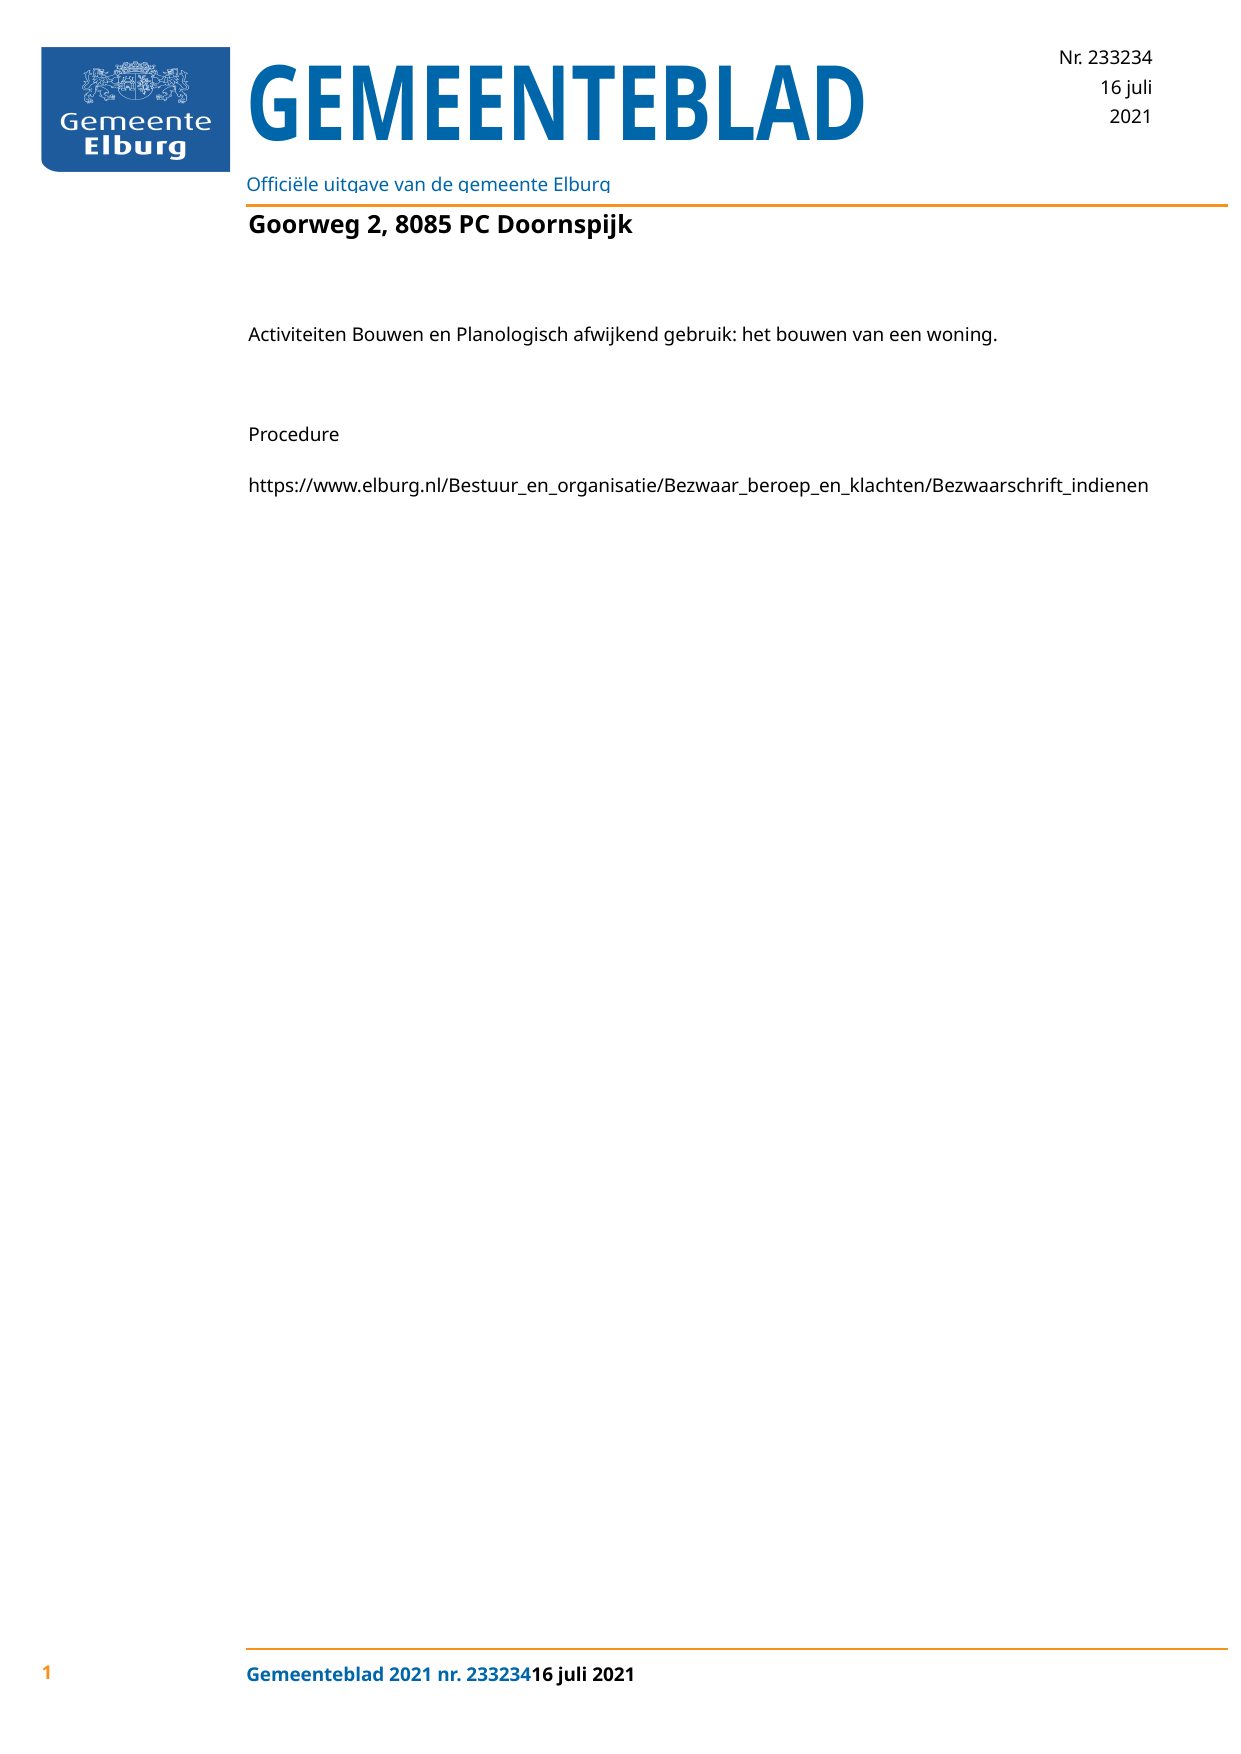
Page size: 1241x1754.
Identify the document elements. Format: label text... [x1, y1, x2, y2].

text Goorweg 2, 8085 PC Doornspijk [248, 207, 1152, 241]
text Activiteiten Bouwen en Planologisch afwijkend gebruik: het bouwen van een woning. [248, 321, 1152, 346]
text https://www.elburg.nl/Bestuur_en_organisatie/Bezwaar_beroep_en_klachten/Bezwaarschrift_indienen [248, 472, 1152, 498]
text Procedure [248, 422, 1152, 447]
picture [41, 47, 231, 172]
